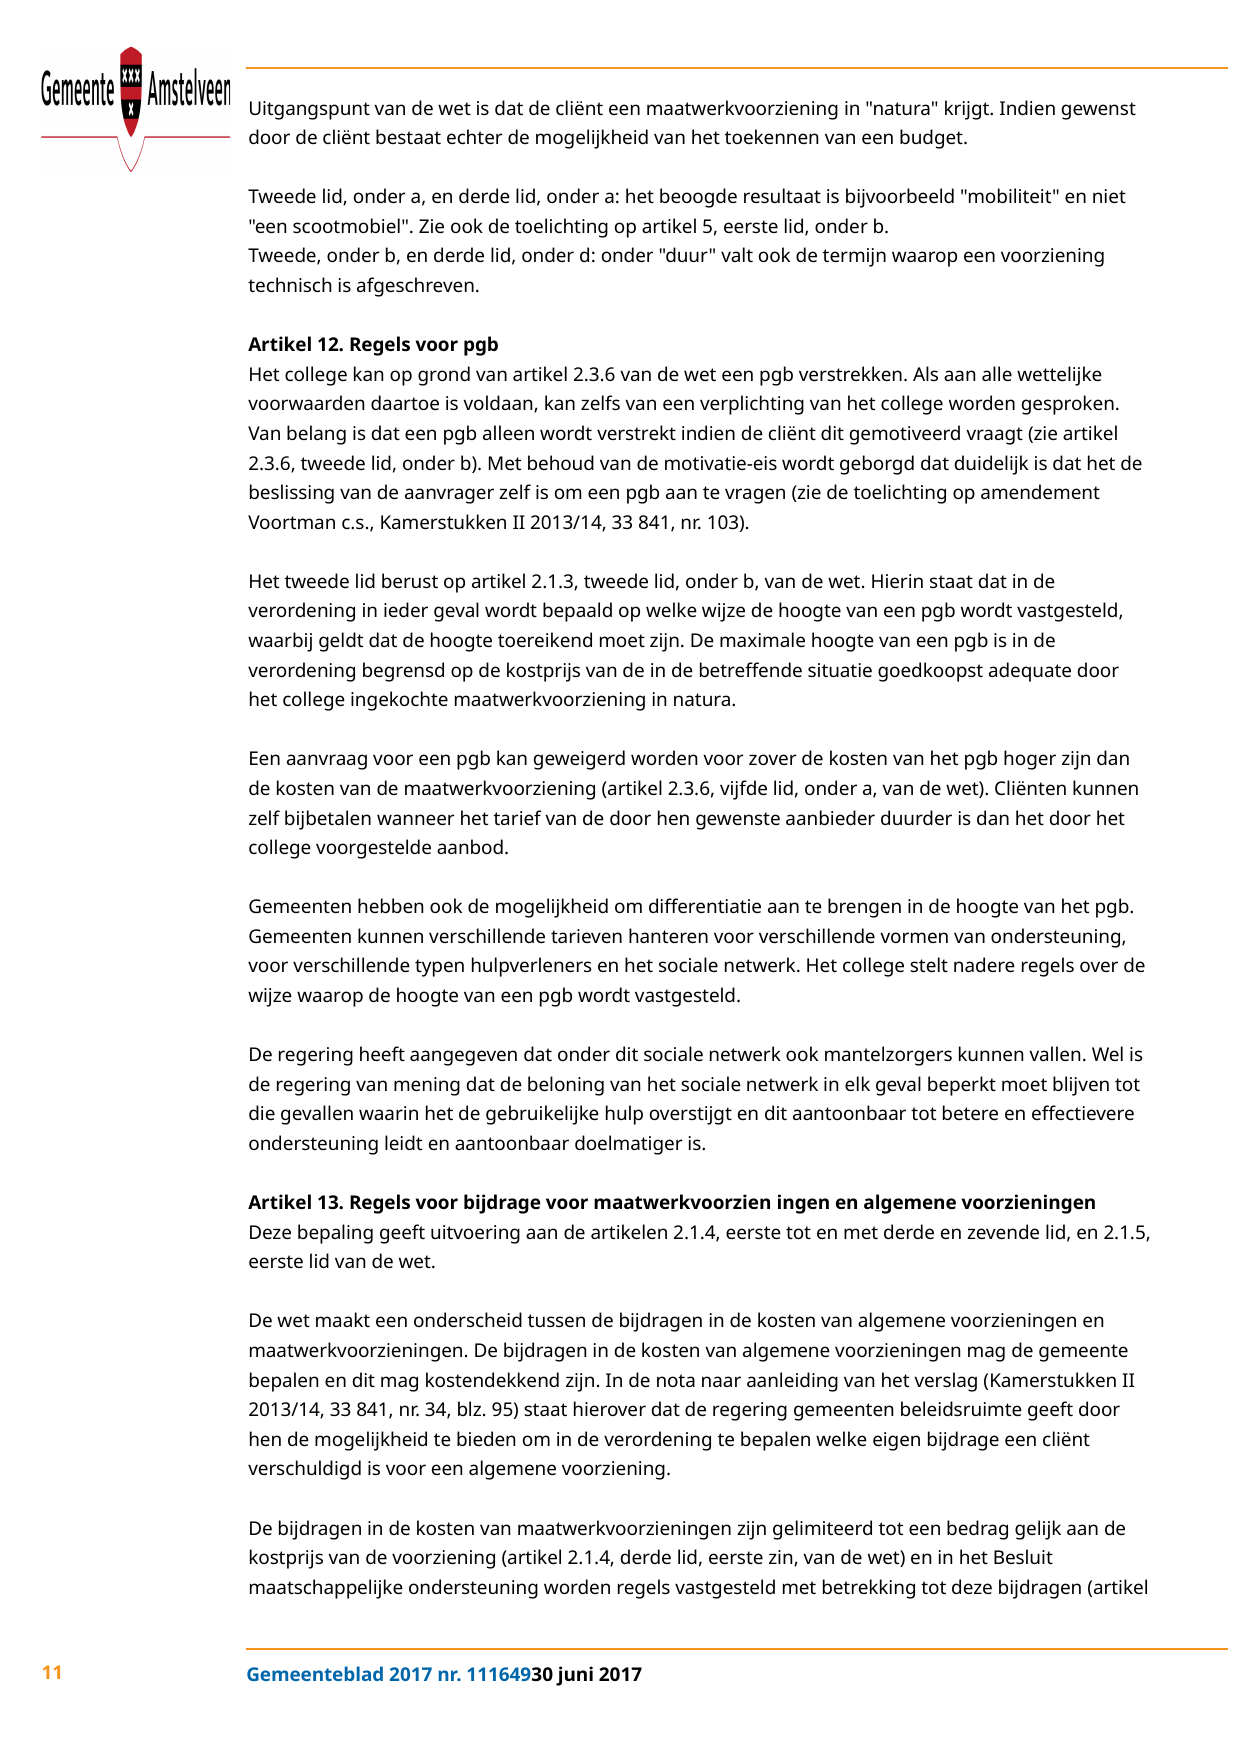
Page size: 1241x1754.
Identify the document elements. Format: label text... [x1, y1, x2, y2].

text Een aanvraag voor een pgb kan geweigerd worden voor zover de kosten van het pgb hoger zijn dan de kosten van de maatwerkvoorziening (artikel 2.3.6, vijfde lid, onder a, van de wet). Cliënten kunnen zelf bijbetalen wanneer het tarief van de door hen gewenste aanbieder duurder is dan het door het college voorgestelde aanbod. [248, 746, 1152, 860]
text Gemeenten hebben ook de mogelijkheid om differentiatie aan te brengen in de hoogte van het pgb. Gemeenten kunnen verschillende tarieven hanteren voor verschillende vormen van ondersteuning, voor verschillende typen hulpverleners en het sociale netwerk. Het college stelt nadere regels over de wijze waarop de hoogte van een pgb wordt vastgesteld. [248, 893, 1152, 1008]
text De bijdragen in de kosten van maatwerkvoorzieningen zijn gelimiteerd tot een bedrag gelijk aan de kostprijs van de voorziening (artikel 2.1.4, derde lid, eerste zin, van de wet) en in het Besluit maatschappelijke ondersteuning worden regels vastgesteld met betrekking tot deze bijdragen (artikel [248, 1515, 1152, 1600]
text De regering heeft aangegeven dat onder dit sociale netwerk ook mantelzorgers kunnen vallen. Wel is de regering van mening dat de beloning van het sociale netwerk in elk geval beperkt moet blijven tot die gevallen waarin het de gebruikelijke hulp overstijgt en dit aantoonbaar tot betere en effectievere ondersteuning leidt en aantoonbaar doelmatiger is. [248, 1041, 1152, 1156]
text Deze bepaling geeft uitvoering aan de artikelen 2.1.4, eerste tot en met derde en zevende lid, en 2.1.5, eerste lid van de wet. [248, 1219, 1152, 1274]
text Tweede, onder b, en derde lid, onder d: onder "duur" valt ook de termijn waarop een voorziening technisch is afgeschreven. [248, 243, 1152, 298]
text Artikel 12. Regels voor pgb [248, 331, 1152, 357]
text Uitgangspunt van de wet is dat de cliënt een maatwerkvoorziening in "natura" krijgt. Indien gewenst door de cliënt bestaat echter de mogelijkheid van het toekennen van een budget. [248, 95, 1152, 150]
text Het tweede lid berust op artikel 2.1.3, tweede lid, onder b, van de wet. Hierin staat dat in de verordening in ieder geval wordt bepaald op welke wijze de hoogte van een pgb wordt vastgesteld, waarbij geldt dat de hoogte toereikend moet zijn. De maximale hoogte van een pgb is in de verordening begrensd op de kostprijs van de in de betreffende situatie goedkoopst adequate door het college ingekochte maatwerkvoorziening in natura. [248, 568, 1152, 712]
text Artikel 13. Regels voor bijdrage voor maatwerkvoorzien ingen en algemene voorzieningen [248, 1189, 1152, 1215]
text De wet maakt een onderscheid tussen de bijdragen in de kosten van algemene voorzieningen en maatwerkvoorzieningen. De bijdragen in de kosten van algemene voorzieningen mag de gemeente bepalen en dit mag kostendekkend zijn. In de nota naar aanleiding van het verslag (Kamerstukken II 2013/14, 33 841, nr. 34, blz. 95) staat hierover dat de regering gemeenten beleidsruimte geeft door hen de mogelijkheid te bieden om in de verordening te bepalen welke eigen bijdrage een cliënt verschuldigd is voor een algemene voorziening. [248, 1308, 1152, 1481]
picture [41, 47, 231, 172]
text Het college kan op grond van artikel 2.3.6 van de wet een pgb verstrekken. Als aan alle wettelijke voorwaarden daartoe is voldaan, kan zelfs van een verplichting van het college worden gesproken. Van belang is dat een pgb alleen wordt verstrekt indien de cliënt dit gemotiveerd vraagt (zie artikel 2.3.6, tweede lid, onder b). Met behoud van de motivatie-eis wordt geborgd dat duidelijk is dat het de beslissing van de aanvrager zelf is om een pgb aan te vragen (zie de toelichting op amendement Voortman c.s., Kamerstukken II 2013/14, 33 841, nr. 103). [248, 361, 1152, 535]
text Tweede lid, onder a, en derde lid, onder a: het beoogde resultaat is bijvoorbeeld "mobiliteit" en niet "een scootmobiel". Zie ook de toelichting op artikel 5, eerste lid, onder b. [248, 183, 1152, 239]
